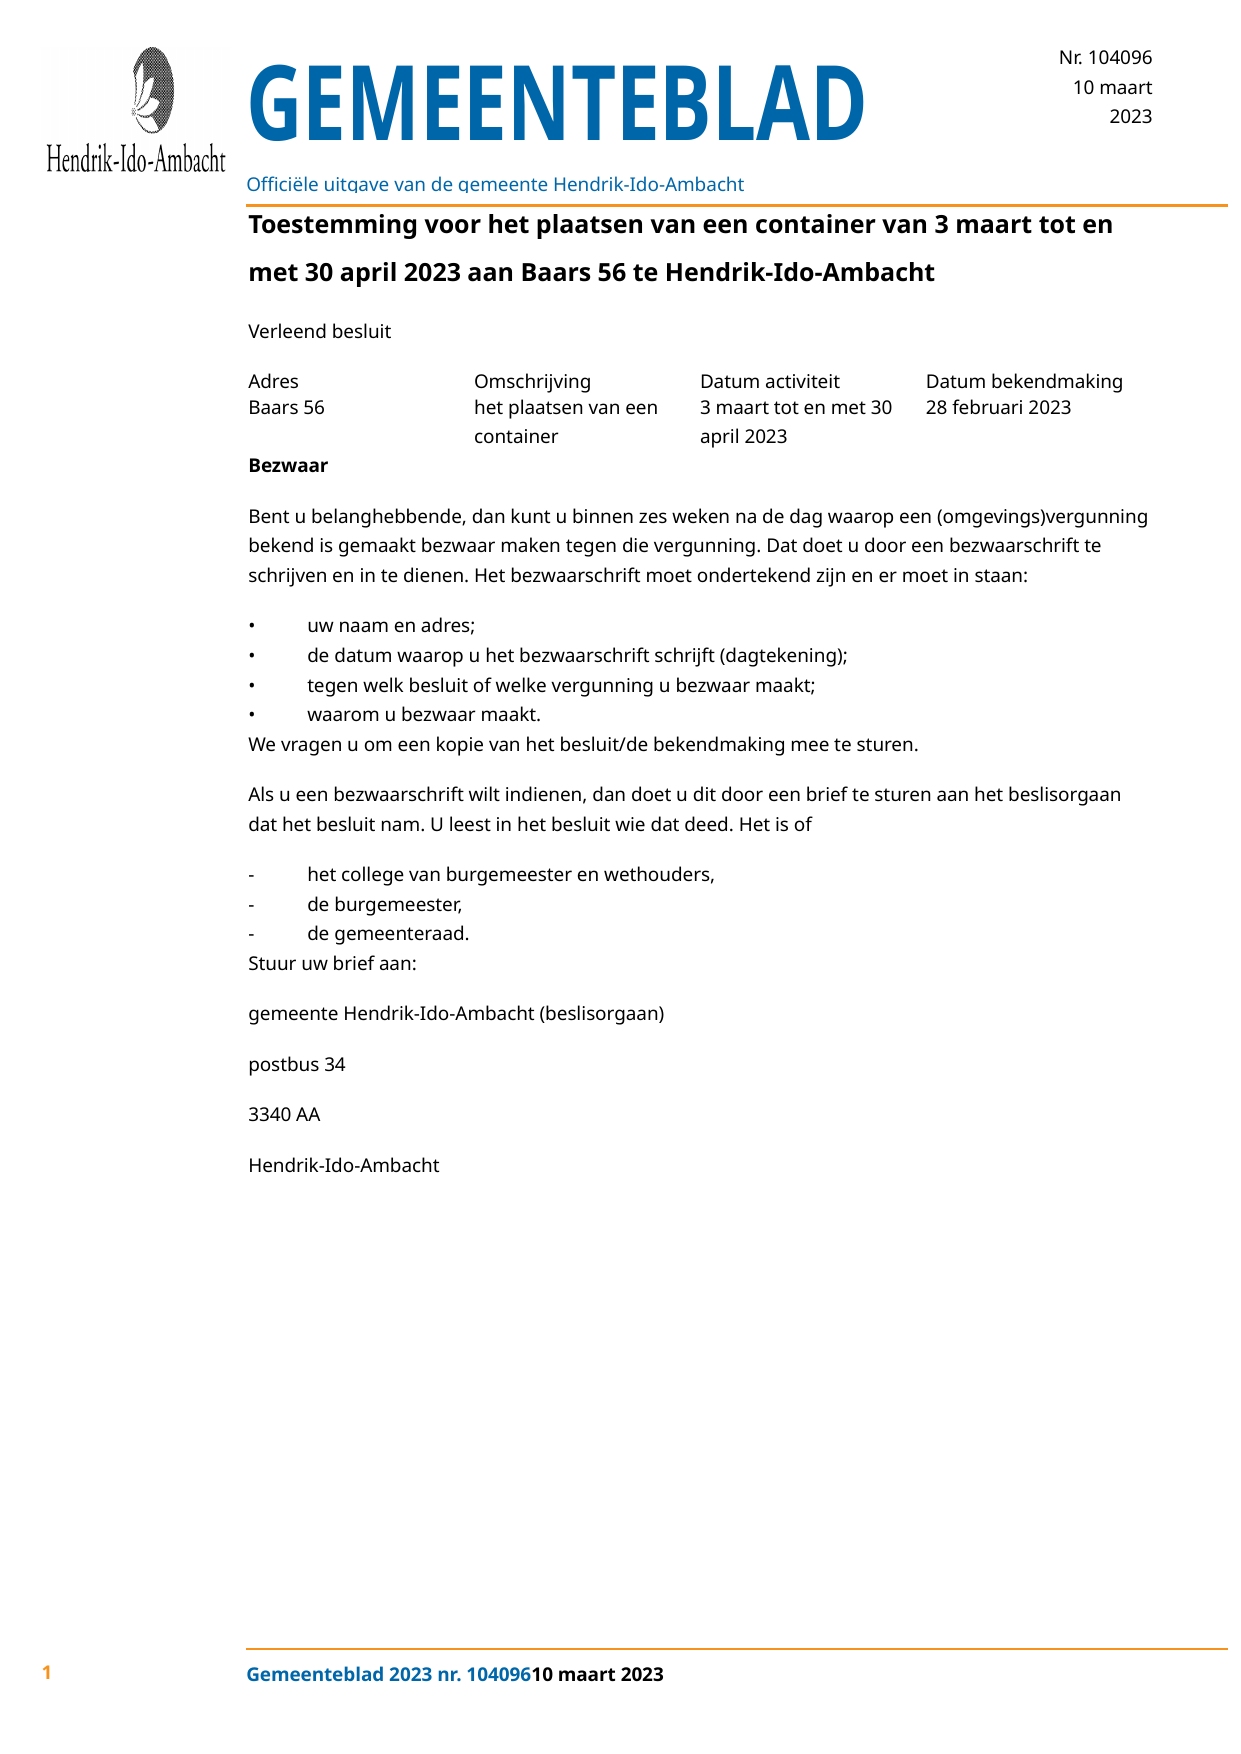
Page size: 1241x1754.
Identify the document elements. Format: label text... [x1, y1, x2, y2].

list de burgemeester, [248, 891, 1152, 917]
list waarom u bezwaar maakt. [248, 701, 1152, 727]
text Bent u belanghebbende, dan kunt u binnen zes weken na de dag waarop een (omgevings)vergunning bekend is gemaakt bezwaar maken tegen die vergunning. Dat doet u door een bezwaarschrift te schrijven en in te dienen. Het bezwaarschrift moet ondertekend zijn en er moet in staan: [248, 503, 1152, 588]
text postbus 34 [248, 1051, 1152, 1077]
table_cell 28 februari 2023 [926, 394, 1152, 449]
list het college van burgemeester en wethouders, [248, 861, 1152, 887]
text Als u een bezwaarschrift wilt indienen, dan doet u dit door een brief te sturen aan het beslisorgaan dat het besluit nam. U leest in het besluit wie dat deed. Het is of [248, 781, 1152, 837]
table_cell het plaatsen van een container [474, 394, 700, 449]
table_header Adres [248, 369, 474, 394]
table_cell Baars 56 [248, 394, 474, 449]
table_header Datum bekendmaking [926, 369, 1152, 394]
text We vragen u om een kopie van het besluit/de bekendmaking mee te sturen. [248, 731, 1152, 757]
text Hendrik-Ido-Ambacht [248, 1152, 1152, 1178]
text gemeente Hendrik-Ido-Ambacht (beslisorgaan) [248, 1001, 1152, 1026]
text Bezwaar [248, 453, 1152, 478]
table_cell 3 maart tot en met 30 april 2023 [700, 394, 926, 449]
picture [41, 47, 231, 172]
text Verleend besluit [248, 318, 1152, 344]
text Toestemming voor het plaatsen van een container van 3 maart tot en met 30 april 2023 aan Baars 56 te Hendrik-Ido-Ambacht [248, 207, 1152, 288]
list tegen welk besluit of welke vergunning u bezwaar maakt; [248, 672, 1152, 698]
list de datum waarop u het bezwaarschrift schrijft (dagtekening); [248, 642, 1152, 668]
text Stuur uw brief aan: [248, 950, 1152, 976]
table_header Omschrijving [474, 369, 700, 394]
list de gemeenteraad. [248, 921, 1152, 946]
list uw naam en adres; [248, 613, 1152, 638]
text 3340 AA [248, 1101, 1152, 1127]
table_header Datum activiteit [700, 369, 926, 394]
